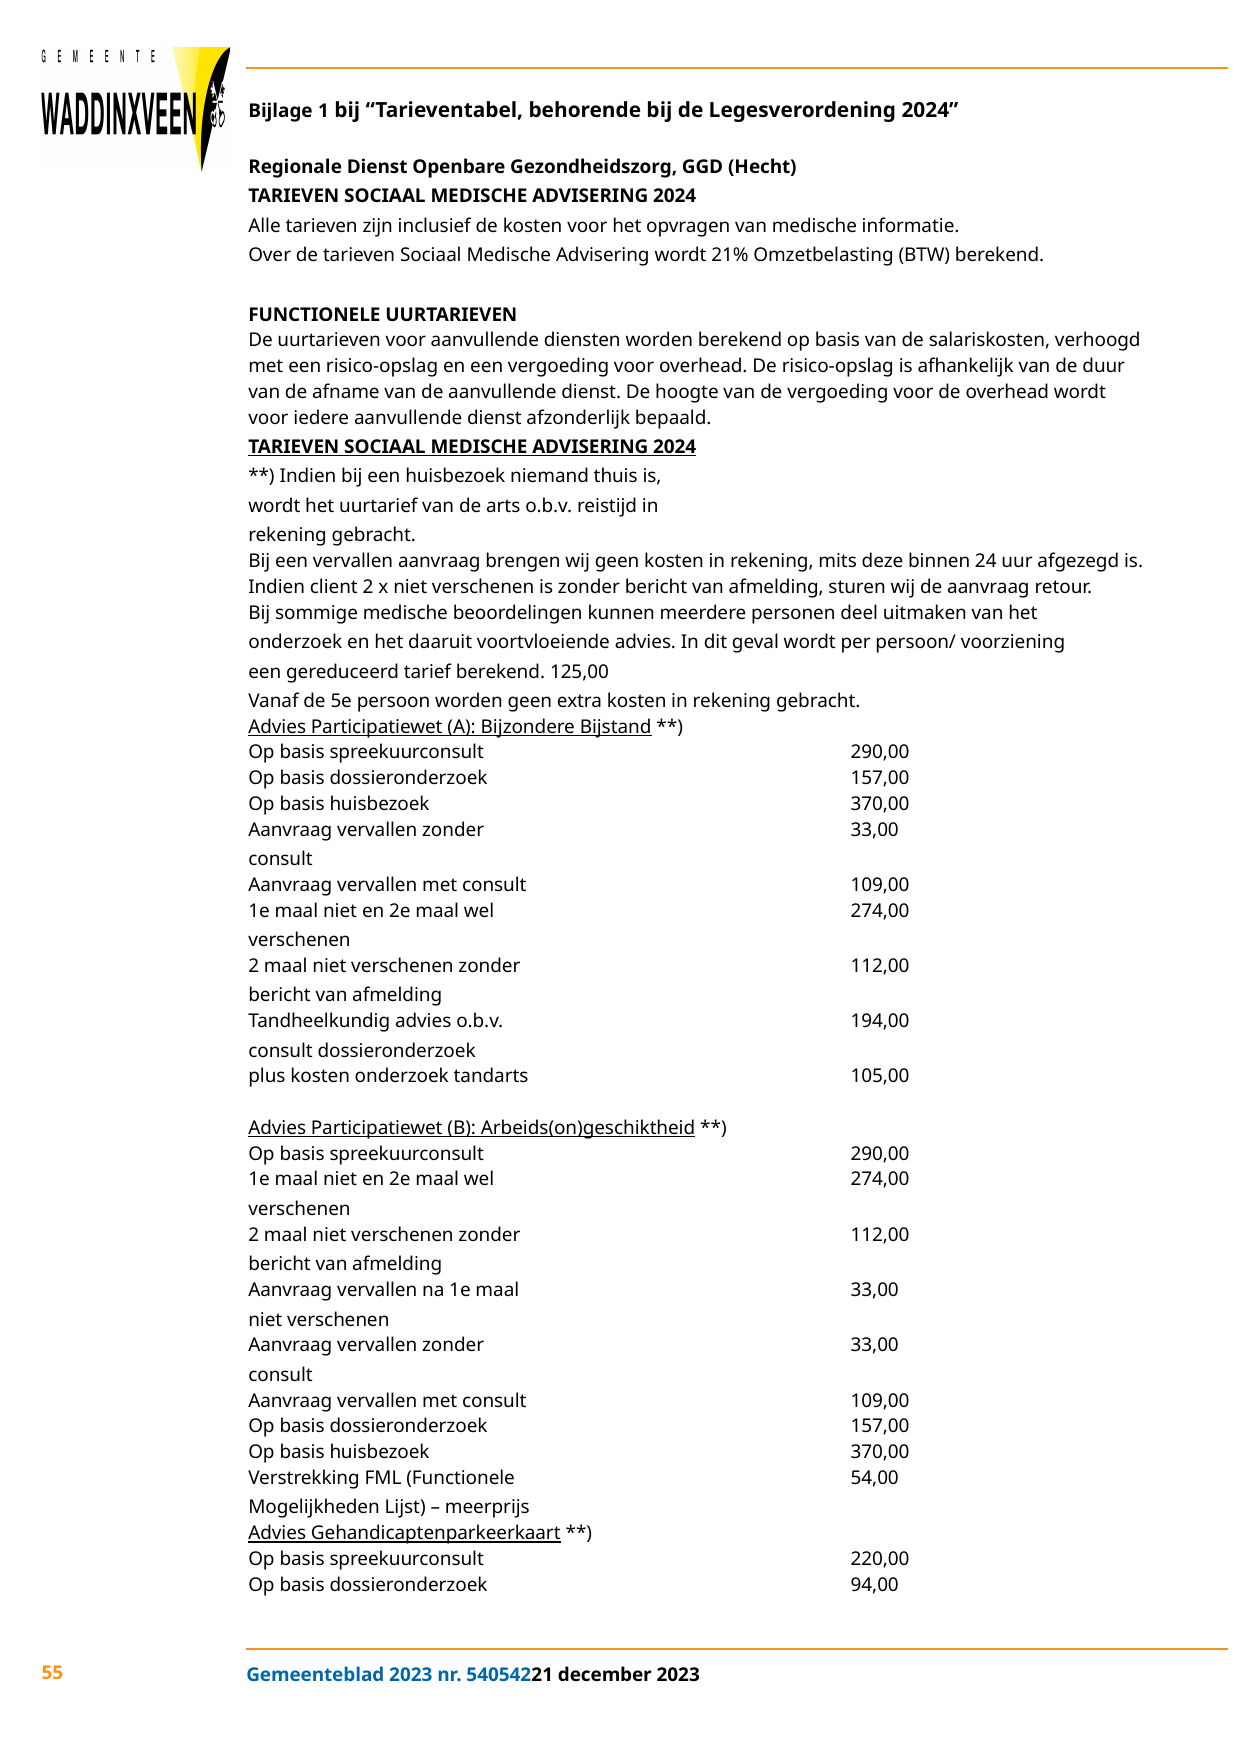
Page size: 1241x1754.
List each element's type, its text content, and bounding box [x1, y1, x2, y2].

table_cell van de afname van de aanvullende dienst. De hoogte van de vergoeding voor de overhead wordt [248, 378, 1152, 404]
table_cell 105,00 [850, 1063, 1152, 1088]
table_cell Op basis spreekuurconsult [248, 1140, 549, 1166]
table_cell 112,00 [850, 1221, 1152, 1276]
table_cell Verstrekking FML (Functionele Mogelijkheden Lijst) – meerprijs [248, 1464, 549, 1519]
table_cell [549, 739, 850, 764]
table_cell Bij een vervallen aanvraag brengen wij geen kosten in rekening, mits deze binnen 24 uur afgezegd is. [248, 548, 1152, 573]
table_cell 157,00 [850, 764, 1152, 790]
table_cell 274,00 [850, 897, 1152, 952]
table_cell 2 maal niet verschenen zonder bericht van afmelding [248, 1221, 549, 1276]
table_cell 2 maal niet verschenen zonder bericht van afmelding [248, 952, 549, 1007]
text Regionale Dienst Openbare Gezondheidszorg, GGD (Hecht) [248, 153, 1152, 179]
table_header Vanaf de 5e persoon worden geen extra kosten in rekening gebracht. [248, 687, 1152, 713]
table_cell Aanvraag vervallen na 1e maal niet verschenen [248, 1276, 549, 1332]
table_cell plus kosten onderzoek tandarts [248, 1063, 549, 1088]
table_cell [549, 764, 850, 790]
table_cell voor iedere aanvullende dienst afzonderlijk bepaald. [248, 404, 1152, 429]
table_cell Advies Participatiewet (A): Bijzondere Bijstand **) [248, 713, 1152, 738]
table_cell [549, 897, 850, 952]
table_cell [549, 1545, 850, 1571]
table_cell [549, 1221, 850, 1276]
table_cell 112,00 [850, 952, 1152, 1007]
table_cell Bij sommige medische beoordelingen kunnen meerdere personen deel uitmaken van het onderzoek en het daaruit voortvloeiende advies. In dit geval wordt per persoon/ voorziening een gereduceerd tarief berekend. 125,00 [248, 599, 1152, 684]
table_cell 94,00 [850, 1571, 1152, 1597]
table_cell 109,00 [850, 871, 1152, 897]
table_cell 1e maal niet en 2e maal wel verschenen [248, 897, 549, 952]
table_cell 33,00 [850, 1332, 1152, 1387]
table_cell 194,00 [850, 1008, 1152, 1063]
table_cell [549, 790, 850, 816]
table_cell 109,00 [850, 1387, 1152, 1413]
table_cell [549, 816, 850, 871]
text TARIEVEN SOCIAAL MEDISCHE ADVISERING 2024 [248, 433, 1152, 458]
text Alle tarieven zijn inclusief de kosten voor het opvragen van medische informatie. [248, 212, 1152, 238]
table_cell 33,00 [850, 816, 1152, 871]
table_cell Aanvraag vervallen zonder consult [248, 1332, 549, 1387]
table_cell [549, 871, 850, 897]
table_cell Advies Participatiewet (B): Arbeids(on)geschiktheid **) [248, 1114, 1152, 1140]
text Over de tarieven Sociaal Medische Advisering wordt 21% Omzetbelasting (BTW) berekend. [248, 242, 1152, 267]
table_cell [549, 1063, 850, 1088]
table_cell 1e maal niet en 2e maal wel verschenen [248, 1166, 549, 1221]
table_cell Op basis spreekuurconsult [248, 1545, 549, 1571]
table_cell Advies Gehandicaptenparkeerkaart **) [248, 1519, 1152, 1545]
table_cell Op basis spreekuurconsult [248, 739, 549, 764]
table_cell Op basis huisbezoek [248, 790, 549, 816]
table_cell 33,00 [850, 1276, 1152, 1332]
table_cell [549, 1413, 850, 1438]
table_cell [549, 1332, 850, 1387]
table_cell 290,00 [850, 1140, 1152, 1166]
table_cell [549, 1464, 850, 1519]
text Bijlage 1 bij “Tarieventabel, behorende bij de Legesverordening 2024” [248, 95, 1152, 123]
table_cell [549, 1387, 850, 1413]
table_cell Aanvraag vervallen met consult [248, 1387, 549, 1413]
table_cell Op basis dossieronderzoek [248, 1413, 549, 1438]
table_cell 370,00 [850, 790, 1152, 816]
table_cell [549, 1140, 850, 1166]
table_cell [549, 1276, 850, 1332]
table_cell [549, 952, 850, 1007]
table_cell 220,00 [850, 1545, 1152, 1571]
picture [41, 47, 231, 172]
table_cell Aanvraag vervallen met consult [248, 871, 549, 897]
table_cell De uurtarieven voor aanvullende diensten worden berekend op basis van de salariskosten, verhoogd [248, 327, 1152, 352]
table_cell met een risico-opslag en een vergoeding voor overhead. De risico-opslag is afhankelijk van de duur [248, 353, 1152, 378]
table_cell 274,00 [850, 1166, 1152, 1221]
table_cell [549, 1008, 850, 1063]
table_cell 54,00 [850, 1464, 1152, 1519]
table_cell 157,00 [850, 1413, 1152, 1438]
table_cell [549, 1571, 850, 1597]
table_cell Op basis dossieronderzoek [248, 764, 549, 790]
table_cell 290,00 [850, 739, 1152, 764]
text TARIEVEN SOCIAAL MEDISCHE ADVISERING 2024 [248, 182, 1152, 208]
table_header **) Indien bij een huisbezoek niemand thuis is, wordt het uurtarief van de arts o.b.v. reistijd in rekening gebracht. [248, 463, 700, 547]
table_cell Tandheelkundig advies o.b.v. consult dossieronderzoek [248, 1008, 549, 1063]
table_cell Indien client 2 x niet verschenen is zonder bericht van afmelding, sturen wij de aanvraag retour. [248, 573, 1152, 599]
table_cell [549, 1438, 850, 1464]
table_cell Aanvraag vervallen zonder consult [248, 816, 549, 871]
table_cell [248, 1089, 1152, 1114]
table_cell Op basis dossieronderzoek [248, 1571, 549, 1597]
table_header FUNCTIONELE UURTARIEVEN [248, 301, 1152, 327]
table_header [700, 463, 1152, 547]
table_cell 370,00 [850, 1438, 1152, 1464]
table_cell Op basis huisbezoek [248, 1438, 549, 1464]
table_cell [549, 1166, 850, 1221]
